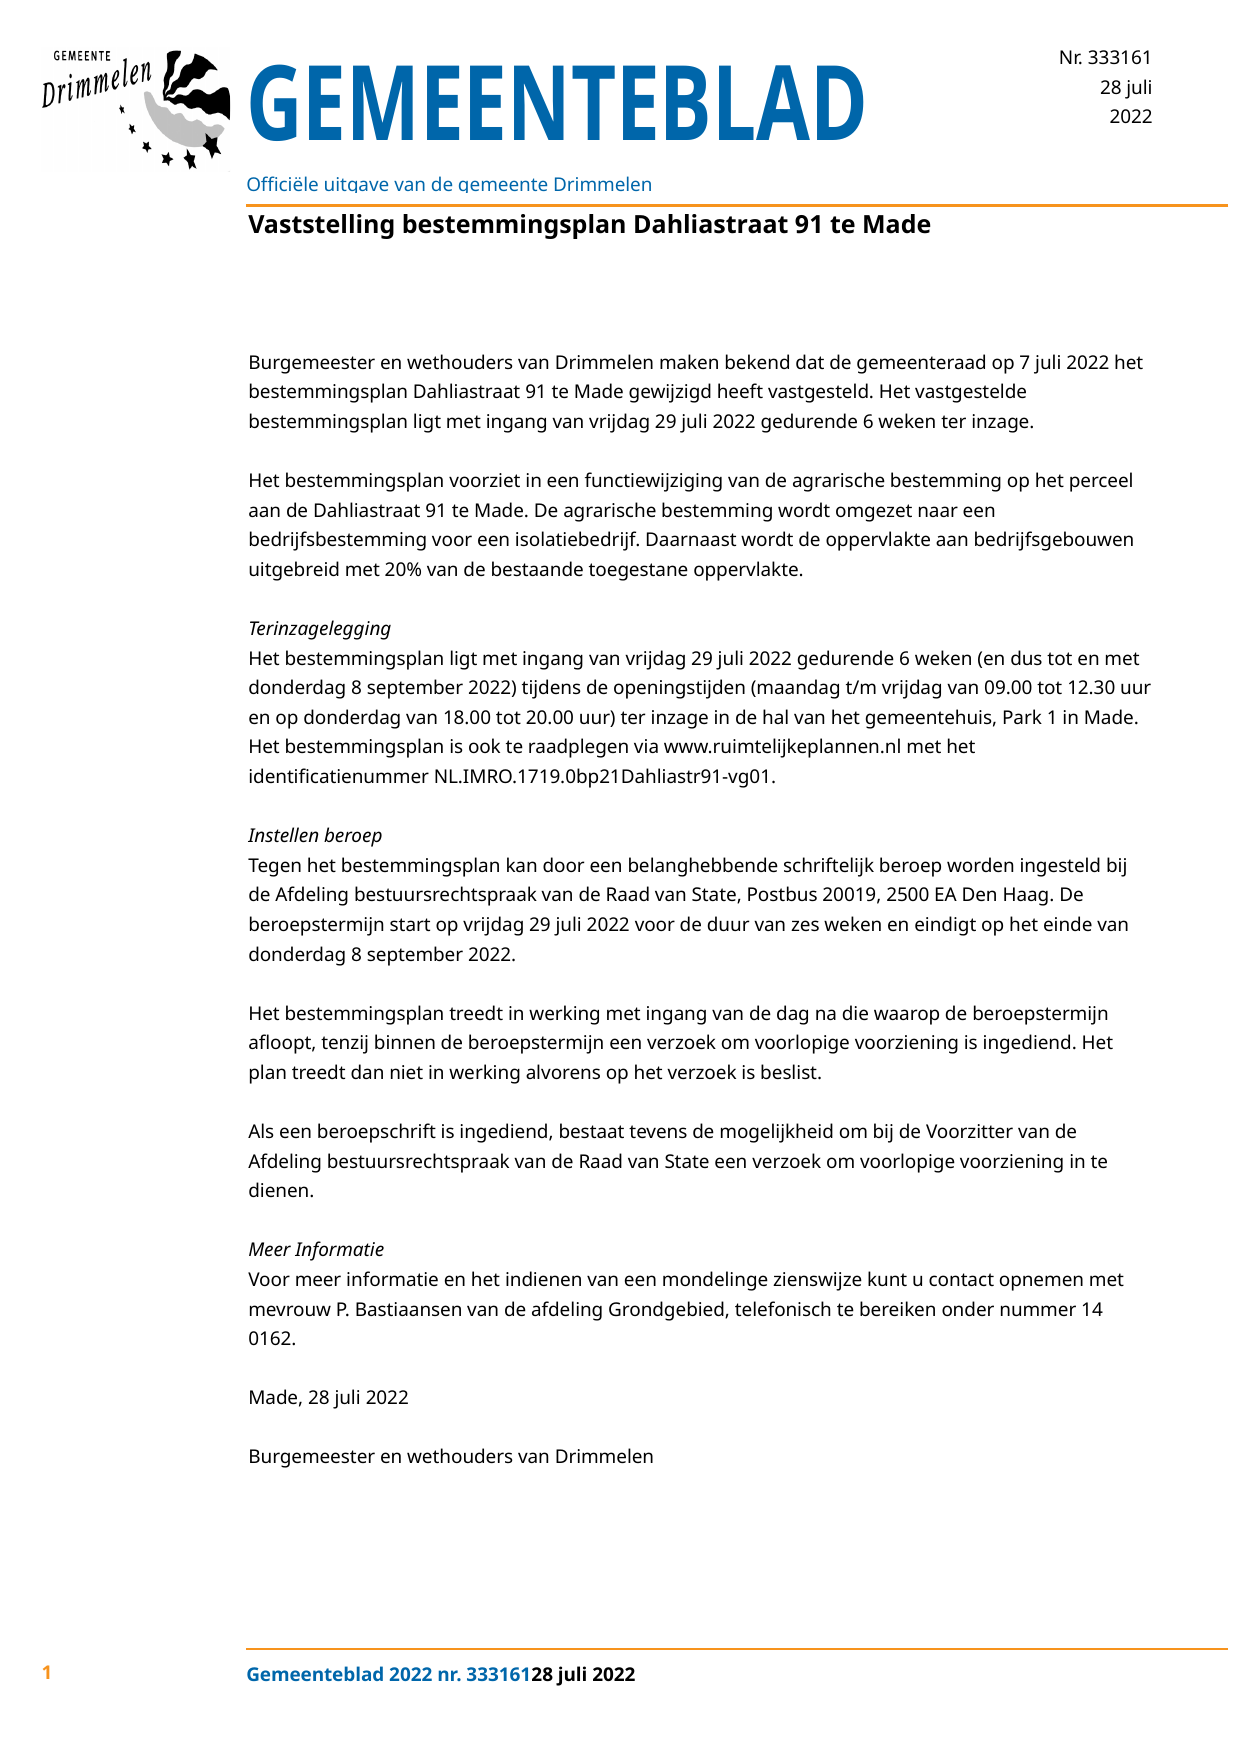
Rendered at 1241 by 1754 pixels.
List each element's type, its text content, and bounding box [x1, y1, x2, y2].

text Het bestemmingsplan treedt in werking met ingang van de dag na die waarop de beroepstermijn afloopt, tenzij binnen de beroepstermijn een verzoek om voorlopige voorziening is ingediend. Het plan treedt dan niet in werking alvorens op het verzoek is beslist. [248, 1000, 1152, 1085]
text Vaststelling bestemmingsplan Dahliastraat 91 te Made [248, 207, 1152, 241]
text Het bestemmingsplan voorziet in een functiewijziging van de agrarische bestemming op het perceel aan de Dahliastraat 91 te Made. De agrarische bestemming wordt omgezet naar een bedrijfsbestemming voor een isolatiebedrijf. Daarnaast wordt de oppervlakte aan bedrijfsgebouwen uitgebreid met 20% van de bestaande toegestane oppervlakte. [248, 467, 1152, 582]
text Voor meer informatie en het indienen van een mondelinge zienswijze kunt u contact opnemen met mevrouw P. Bastiaansen van de afdeling Grondgebied, telefonisch te bereiken onder nummer 14 0162. [248, 1266, 1152, 1351]
text Burgemeester en wethouders van Drimmelen maken bekend dat de gemeenteraad op 7 juli 2022 het bestemmingsplan Dahliastraat 91 te Made gewijzigd heeft vastgesteld. Het vastgestelde bestemmingsplan ligt met ingang van vrijdag 29 juli 2022 gedurende 6 weken ter inzage. [248, 349, 1152, 434]
text Meer Informatie [248, 1237, 1152, 1262]
text Instellen beroep [248, 822, 1152, 848]
text Terinzagelegging [248, 615, 1152, 641]
text Tegen het bestemmingsplan kan door een belanghebbende schriftelijk beroep worden ingesteld bij de Afdeling bestuursrechtspraak van de Raad van State, Postbus 20019, 2500 EA Den Haag. De beroepstermijn start op vrijdag 29 juli 2022 voor de duur van zes weken en eindigt op het einde van donderdag 8 september 2022. [248, 852, 1152, 967]
text Als een beroepschrift is ingediend, bestaat tevens de mogelijkheid om bij de Voorzitter van de Afdeling bestuursrechtspraak van de Raad van State een verzoek om voorlopige voorziening in te dienen. [248, 1118, 1152, 1203]
picture [41, 47, 231, 172]
text Het bestemmingsplan is ook te raadplegen via www.ruimtelijkeplannen.nl met het identificatienummer NL.IMRO.1719.0bp21Dahliastr91-vg01. [248, 734, 1152, 789]
text Made, 28 juli 2022 [248, 1384, 1152, 1410]
text Het bestemmingsplan ligt met ingang van vrijdag 29 juli 2022 gedurende 6 weken (en dus tot en met donderdag 8 september 2022) tijdens de openingstijden (maandag t/m vrijdag van 09.00 tot 12.30 uur en op donderdag van 18.00 tot 20.00 uur) ter inzage in de hal van het gemeentehuis, Park 1 in Made. [248, 645, 1152, 730]
text Burgemeester en wethouders van Drimmelen [248, 1444, 1152, 1469]
